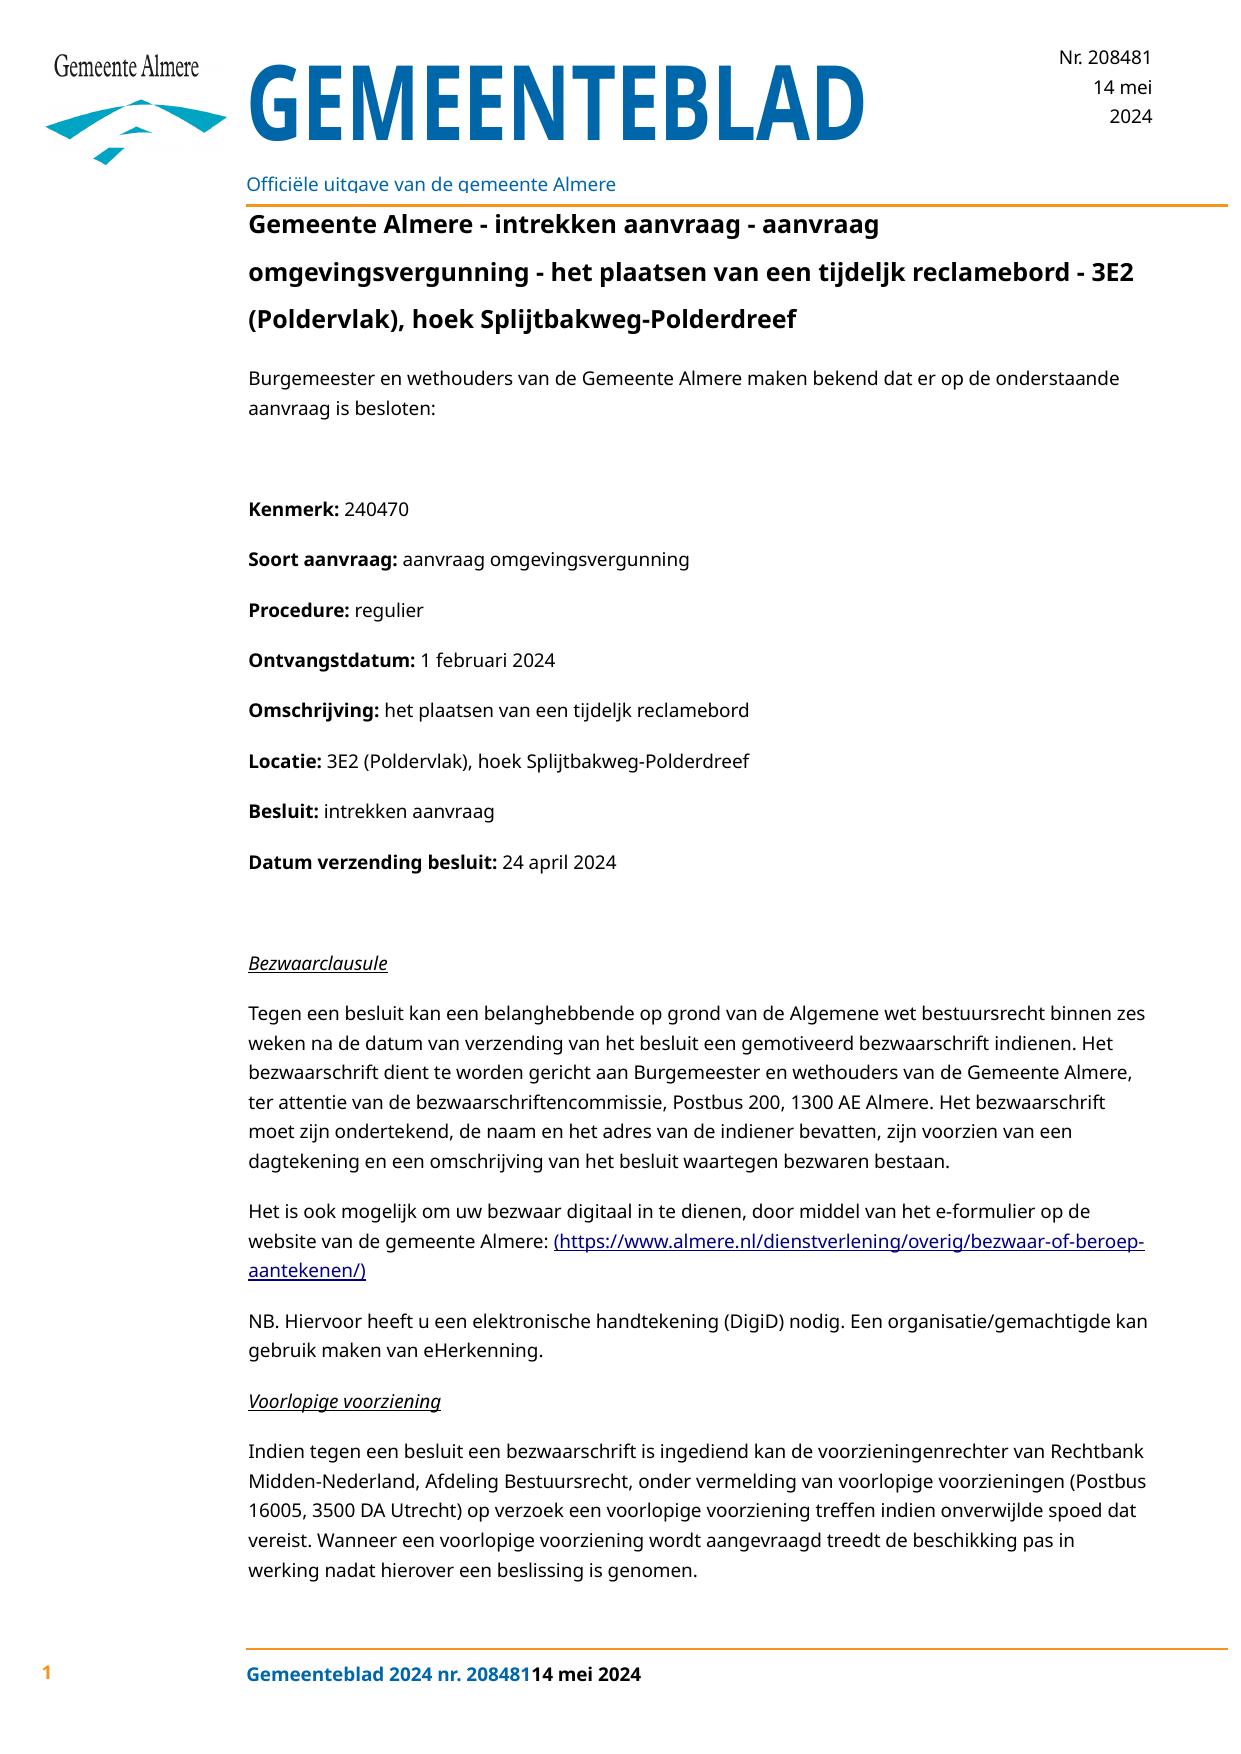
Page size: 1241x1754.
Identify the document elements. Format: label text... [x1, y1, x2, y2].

text Kenmerk: 240470 [248, 496, 1152, 522]
text Burgemeester en wethouders van de Gemeente Almere maken bekend dat er op de onderstaande aanvraag is besloten: [248, 366, 1152, 421]
text Tegen een besluit kan een belanghebbende op grond van de Algemene wet bestuursrecht binnen zes weken na de datum van verzending van het besluit een gemotiveerd bezwaarschrift indienen. Het bezwaarschrift dient te worden gericht aan Burgemeester en wethouders van de Gemeente Almere, ter attentie van de bezwaarschriftencommissie, Postbus 200, 1300 AE Almere. Het bezwaarschrift moet zijn ondertekend, de naam en het adres van de indiener bevatten, zijn voorzien van een dagtekening en een omschrijving van het besluit waartegen bezwaren bestaan. [248, 1000, 1152, 1174]
text Voorlopige voorziening [248, 1388, 1152, 1414]
text Indien tegen een besluit een bezwaarschrift is ingediend kan de voorzieningenrechter van Rechtbank Midden-Nederland, Afdeling Bestuursrecht, onder vermelding van voorlopige voorzieningen (Postbus 16005, 3500 DA Utrecht) op verzoek een voorlopige voorziening treffen indien onverwijlde spoed dat vereist. Wanneer een voorlopige voorziening wordt aangevraagd treedt de beschikking pas in werking nadat hierover een beslissing is genomen. [248, 1438, 1152, 1582]
text Procedure: regulier [248, 597, 1152, 622]
text Bezwaarclausule [248, 950, 1152, 975]
text Gemeente Almere - intrekken aanvraag - aanvraag omgevingsvergunning - het plaatsen van een tijdeljk reclamebord - 3E2 (Poldervlak), hoek Splijtbakweg-Polderdreef [248, 207, 1152, 336]
text Ontvangstdatum: 1 februari 2024 [248, 647, 1152, 673]
text Locatie: 3E2 (Poldervlak), hoek Splijtbakweg-Polderdreef [248, 748, 1152, 774]
picture [41, 47, 231, 172]
text Datum verzending besluit: 24 april 2024 [248, 849, 1152, 874]
text Omschrijving: het plaatsen van een tijdeljk reclamebord [248, 698, 1152, 723]
text NB. Hiervoor heeft u een elektronische handtekening (DigiD) nodig. Een organisatie/gemachtigde kan gebruik maken van eHerkenning. [248, 1308, 1152, 1363]
text Het is ook mogelijk om uw bezwaar digitaal in te dienen, door middel van het e-formulier op de website van de gemeente Almere: (https://www.almere.nl/dienstverlening/overig/bezwaar-of-beroep-aantekenen/) [248, 1198, 1152, 1283]
text Besluit: intrekken aanvraag [248, 798, 1152, 824]
text Soort aanvraag: aanvraag omgevingsvergunning [248, 546, 1152, 572]
